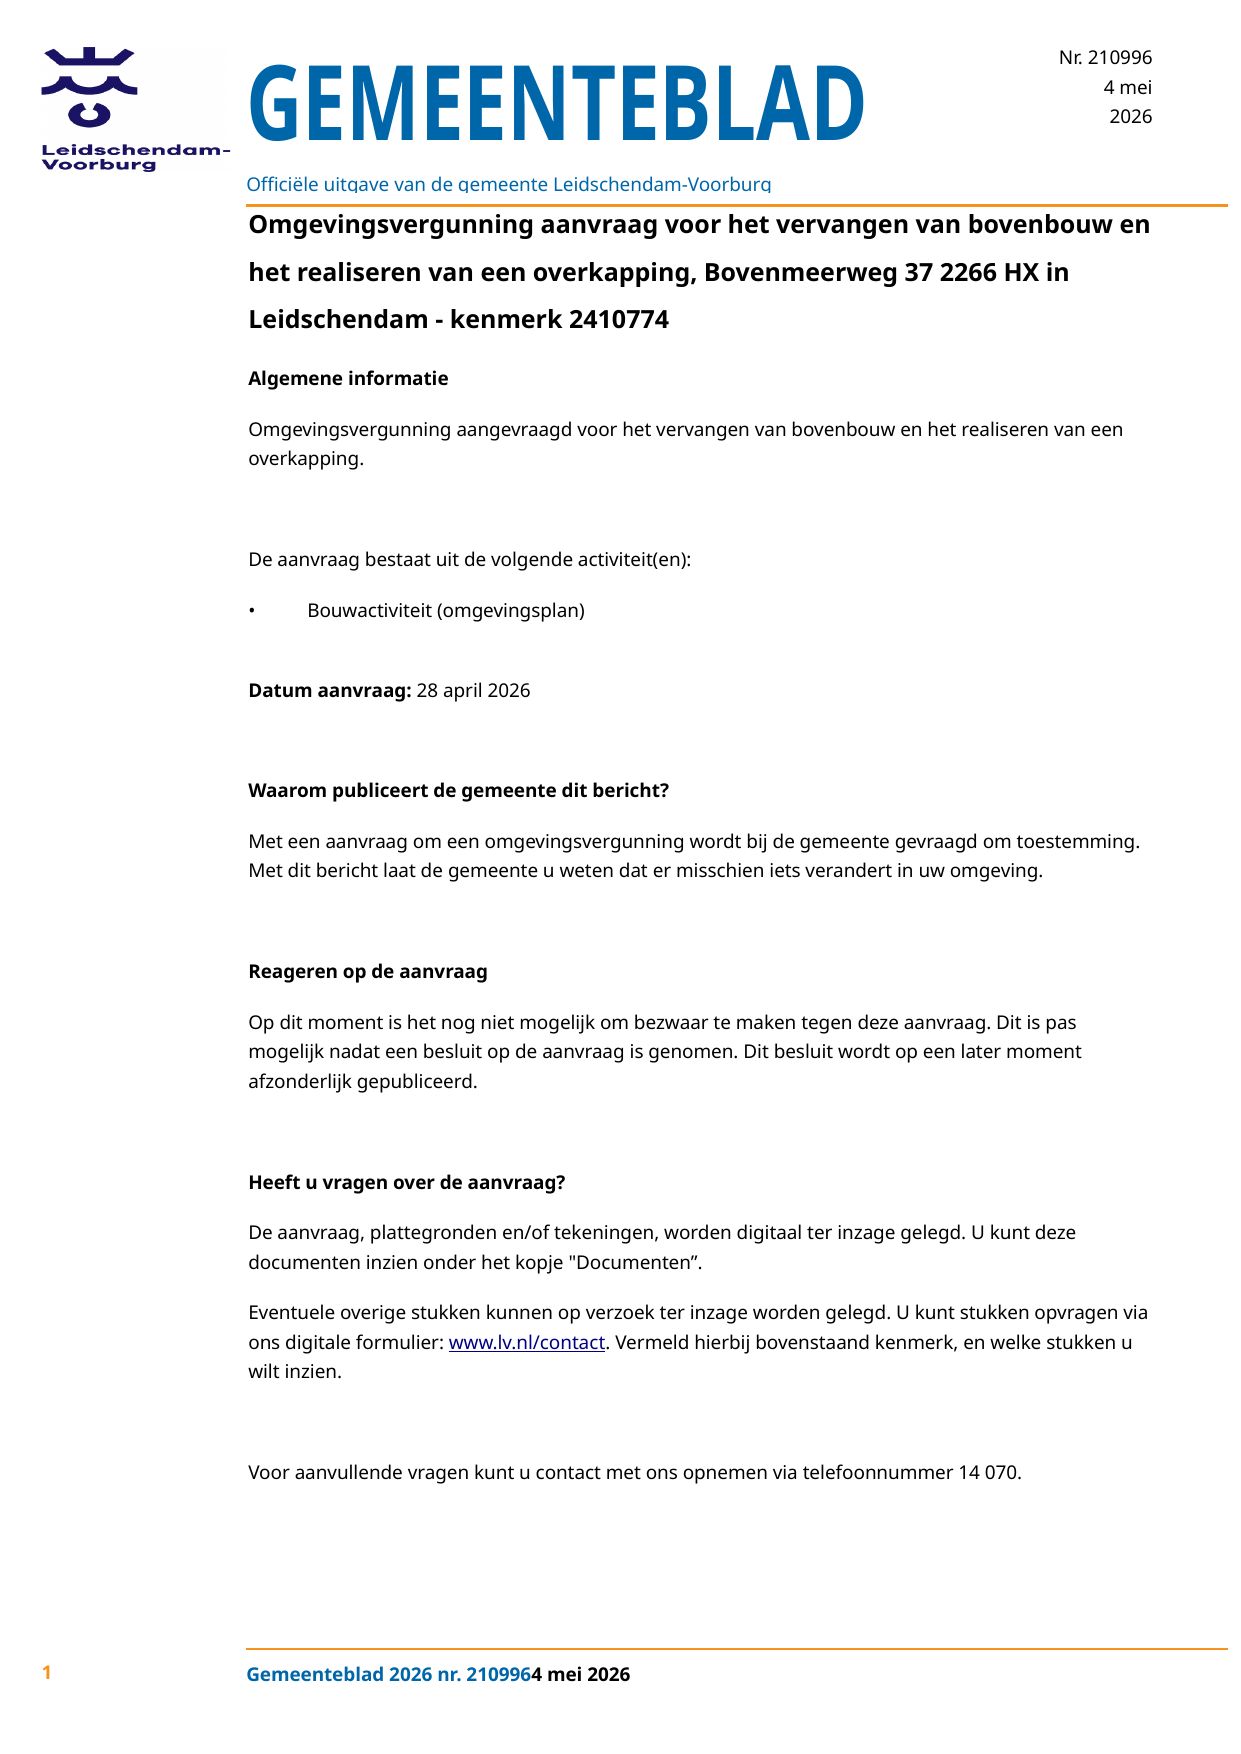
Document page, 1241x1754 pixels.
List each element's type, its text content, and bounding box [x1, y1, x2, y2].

text Omgevingsvergunning aanvraag voor het vervangen van bovenbouw en het realiseren van een overkapping, Bovenmeerweg 37 2266 HX in Leidschendam - kenmerk 2410774 [248, 207, 1152, 336]
text De aanvraag, plattegronden en/of tekeningen, worden digitaal ter inzage gelegd. U kunt deze documenten inzien onder het kopje "Documenten”. [248, 1219, 1152, 1274]
text Heeft u vragen over de aanvraag? [248, 1169, 1152, 1194]
text De aanvraag bestaat uit de volgende activiteit(en): [248, 546, 1152, 572]
text Algemene informatie [248, 366, 1152, 391]
text Voor aanvullende vragen kunt u contact met ons opnemen via telefoonnummer 14 070. [248, 1459, 1152, 1485]
list Bouwactiviteit (omgevingsplan) [248, 597, 1152, 622]
picture [41, 47, 231, 172]
text Omgevingsvergunning aangevraagd voor het vervangen van bovenbouw en het realiseren van een overkapping. [248, 416, 1152, 471]
text Eventuele overige stukken kunnen op verzoek ter inzage worden gelegd. U kunt stukken opvragen via ons digitale formulier: www.lv.nl/contact. Vermeld hierbij bovenstaand kenmerk, en welke stukken u wilt inzien. [248, 1299, 1152, 1384]
text Op dit moment is het nog niet mogelijk om bezwaar te maken tegen deze aanvraag. Dit is pas mogelijk nadat een besluit op de aanvraag is genomen. Dit besluit wordt op een later moment afzonderlijk gepubliceerd. [248, 1009, 1152, 1094]
text Datum aanvraag: 28 april 2026 [248, 677, 1152, 702]
text Met een aanvraag om een omgevingsvergunning wordt bij de gemeente gevraagd om toestemming. Met dit bericht laat de gemeente u weten dat er misschien iets verandert in uw omgeving. [248, 828, 1152, 883]
text Waarom publiceert de gemeente dit bericht? [248, 778, 1152, 803]
text Reageren op de aanvraag [248, 958, 1152, 984]
